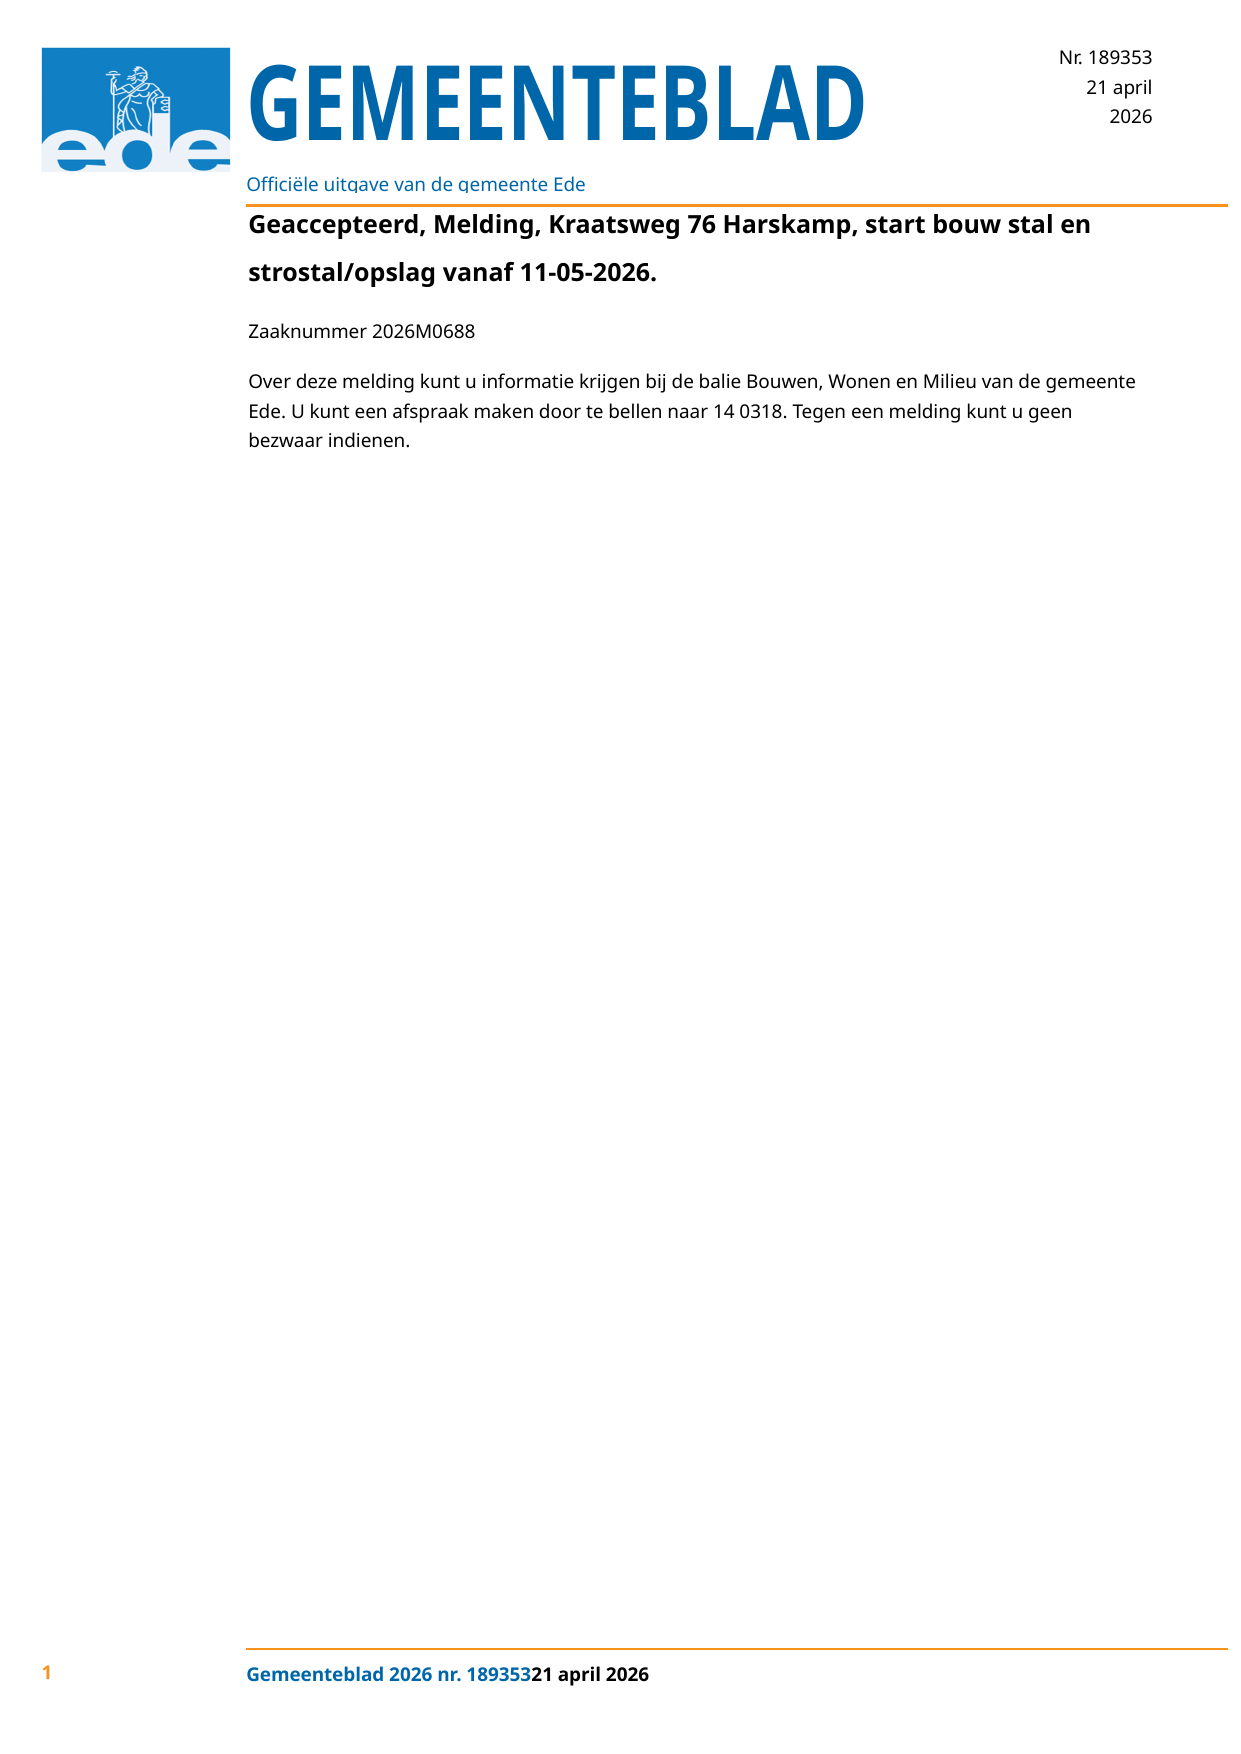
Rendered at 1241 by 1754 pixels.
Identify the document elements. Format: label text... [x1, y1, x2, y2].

text Geaccepteerd, Melding, Kraatsweg 76 Harskamp, start bouw stal en strostal/opslag vanaf 11-05-2026. [248, 207, 1152, 288]
text Over deze melding kunt u informatie krijgen bij de balie Bouwen, Wonen en Milieu van de gemeente Ede. U kunt een afspraak maken door te bellen naar 14 0318. Tegen een melding kunt u geen bezwaar indienen. [248, 368, 1152, 453]
picture [41, 47, 231, 172]
text Zaaknummer 2026M0688 [248, 318, 1152, 344]
